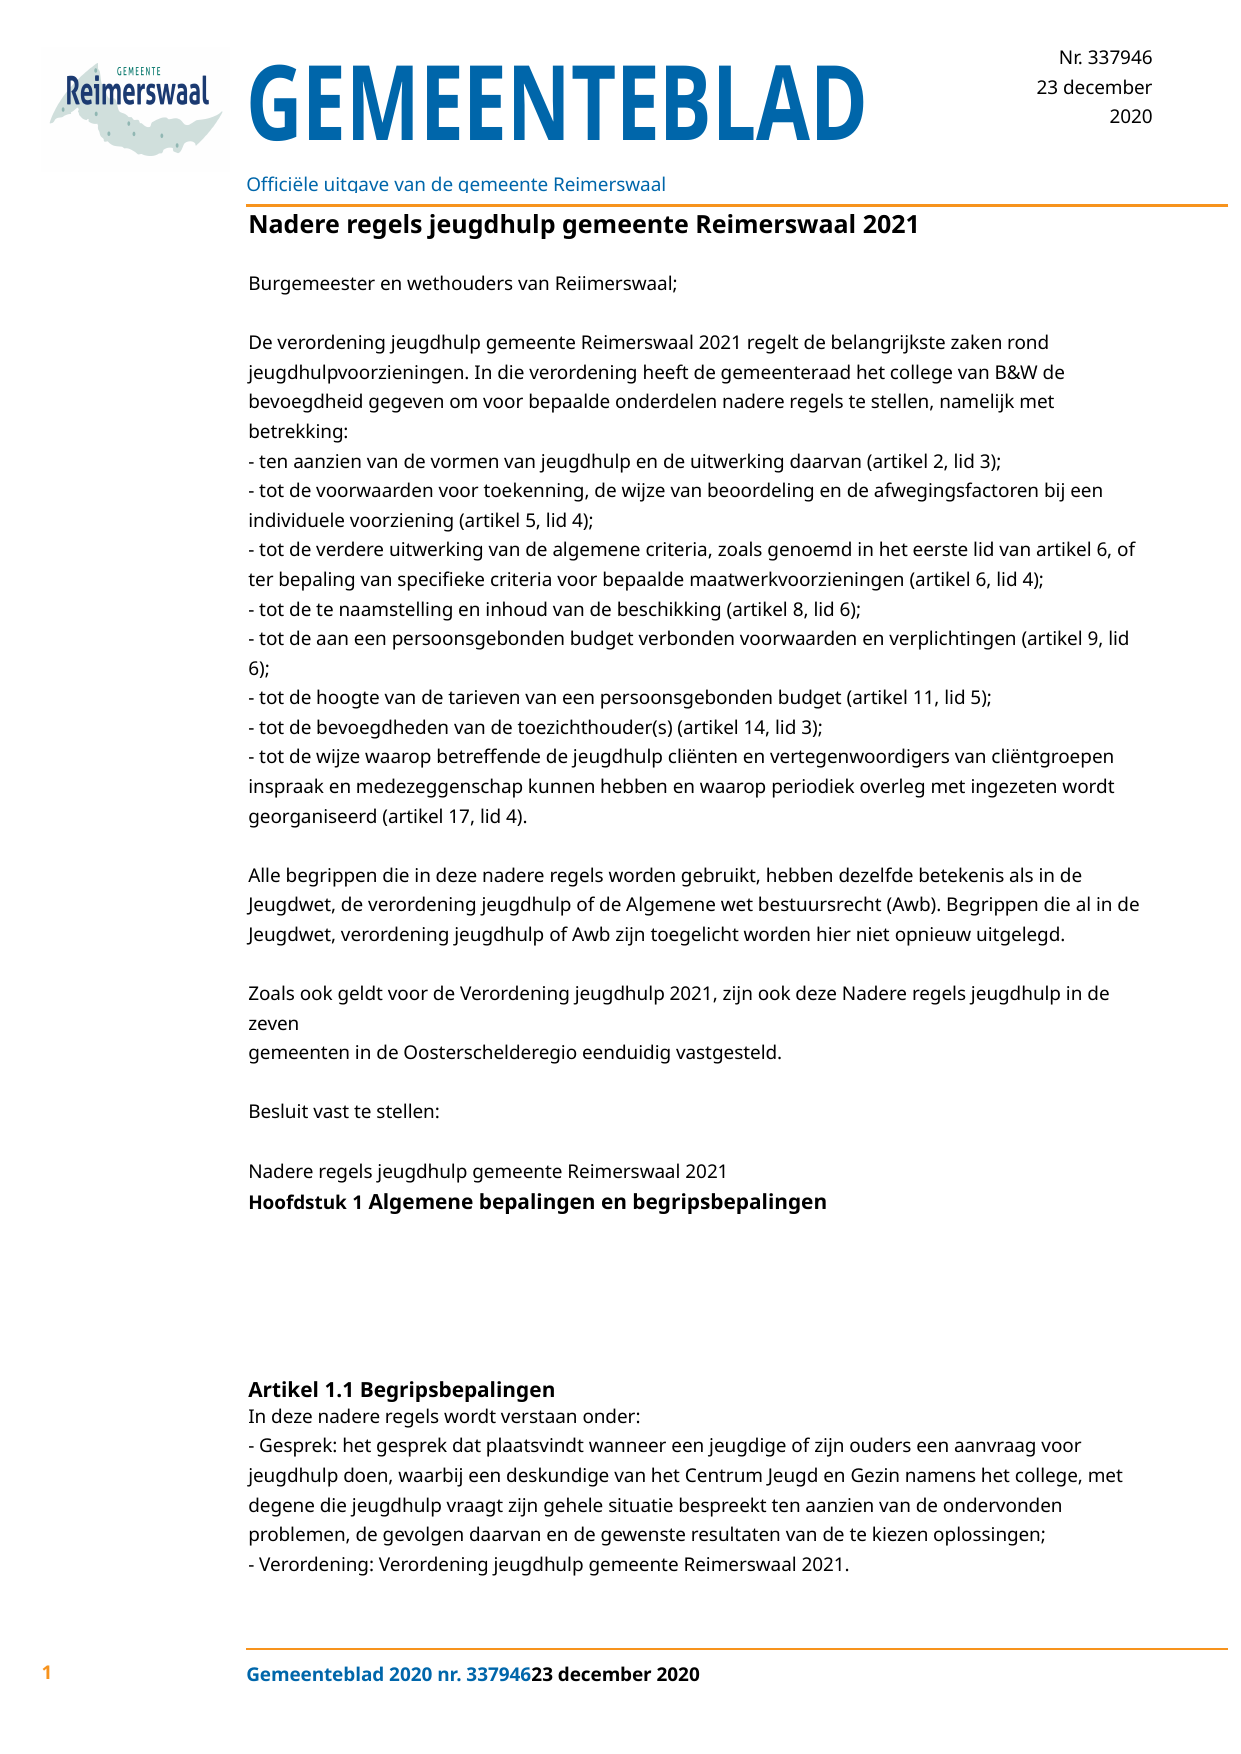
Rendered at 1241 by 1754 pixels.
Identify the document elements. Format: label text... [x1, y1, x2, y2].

text Nadere regels jeugdhulp gemeente Reimerswaal 2021 [248, 207, 1152, 241]
text - tot de verdere uitwerking van de algemene criteria, zoals genoemd in het eerste lid van artikel 6, of ter bepaling van specifieke criteria voor bepaalde maatwerkvoorzieningen (artikel 6, lid 4); [248, 537, 1152, 592]
text Besluit vast te stellen: [248, 1099, 1152, 1124]
text Burgemeester en wethouders van Reiimerswaal; [248, 270, 1152, 296]
text - ten aanzien van de vormen van jeugdhulp en de uitwerking daarvan (artikel 2, lid 3); [248, 448, 1152, 473]
text - Verordening: Verordening jeugdhulp gemeente Reimerswaal 2021. [248, 1551, 1152, 1577]
text - tot de wijze waarop betreffende de jeugdhulp cliënten en vertegenwoordigers van cliëntgroepen inspraak en medezeggenschap kunnen hebben en waarop periodiek overleg met ingezeten wordt georganiseerd (artikel 17, lid 4). [248, 744, 1152, 828]
text Alle begrippen die in deze nadere regels worden gebruikt, hebben dezelfde betekenis als in de Jeugdwet, de verordening jeugdhulp of de Algemene wet bestuursrecht (Awb). Begrippen die al in de Jeugdwet, verordening jeugdhulp of Awb zijn toegelicht worden hier niet opnieuw uitgelegd. [248, 862, 1152, 947]
text Zoals ook geldt voor de Verordening jeugdhulp 2021, zijn ook deze Nadere regels jeugdhulp in de zeven [248, 980, 1152, 1036]
text Artikel 1.1 Begripsbepalingen [248, 1375, 1152, 1403]
picture [41, 47, 231, 172]
text - tot de voorwaarden voor toekenning, de wijze van beoordeling en de afwegingsfactoren bij een individuele voorziening (artikel 5, lid 4); [248, 477, 1152, 533]
text De verordening jeugdhulp gemeente Reimerswaal 2021 regelt de belangrijkste zaken rond jeugdhulpvoorzieningen. In die verordening heeft de gemeenteraad het college van B&W de bevoegdheid gegeven om voor bepaalde onderdelen nadere regels te stellen, namelijk met betrekking: [248, 329, 1152, 444]
text Nadere regels jeugdhulp gemeente Reimerswaal 2021 [248, 1158, 1152, 1183]
text - tot de hoogte van de tarieven van een persoonsgebonden budget (artikel 11, lid 5); [248, 684, 1152, 710]
text In deze nadere regels wordt verstaan onder: [248, 1403, 1152, 1429]
text - tot de aan een persoonsgebonden budget verbonden voorwaarden en verplichtingen (artikel 9, lid 6); [248, 625, 1152, 681]
text gemeenten in de Oosterschelderegio eenduidig vastgesteld. [248, 1039, 1152, 1065]
text Hoofdstuk 1 Algemene bepalingen en begripsbepalingen [248, 1187, 1152, 1216]
text - tot de te naamstelling en inhoud van de beschikking (artikel 8, lid 6); [248, 596, 1152, 621]
text - Gesprek: het gesprek dat plaatsvindt wanneer een jeugdige of zijn ouders een aanvraag voor jeugdhulp doen, waarbij een deskundige van het Centrum Jeugd en Gezin namens het college, met degene die jeugdhulp vraagt zijn gehele situatie bespreekt ten aanzien van de ondervonden problemen, de gevolgen daarvan en de gewenste resultaten van de te kiezen oplossingen; [248, 1433, 1152, 1547]
text - tot de bevoegdheden van de toezichthouder(s) (artikel 14, lid 3); [248, 714, 1152, 740]
